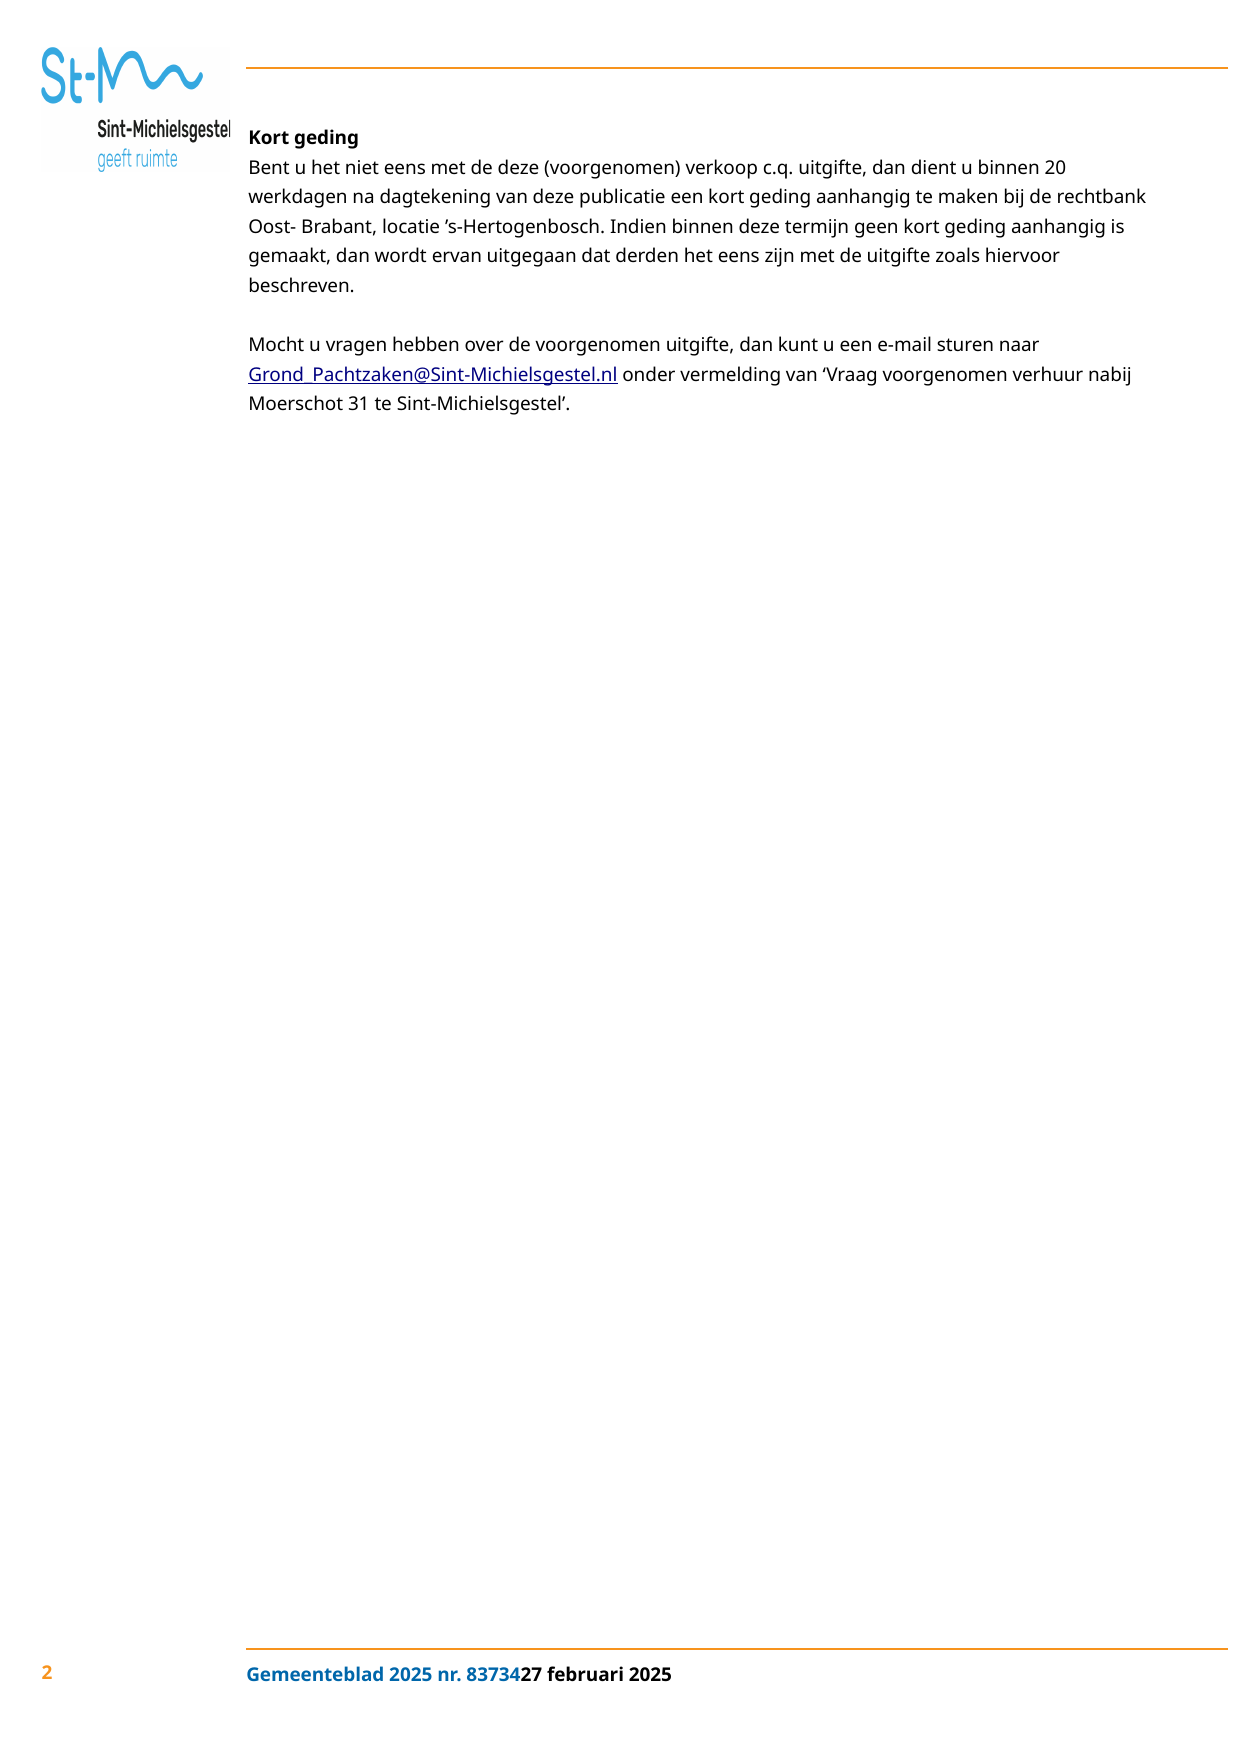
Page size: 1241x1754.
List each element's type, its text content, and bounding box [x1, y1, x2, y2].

picture [41, 47, 231, 172]
text Bent u het niet eens met de deze (voorgenomen) verkoop c.q. uitgifte, dan dient u binnen 20 werkdagen na dagtekening van deze publicatie een kort geding aanhangig te maken bij de rechtbank Oost- Brabant, locatie ’s-Hertogenbosch. Indien binnen deze termijn geen kort geding aanhangig is gemaakt, dan wordt ervan uitgegaan dat derden het eens zijn met de uitgifte zoals hiervoor beschreven. [248, 154, 1152, 298]
text Mocht u vragen hebben over de voorgenomen uitgifte, dan kunt u een e-mail sturen naar Grond_Pachtzaken@Sint-Michielsgestel.nl onder vermelding van ‘Vraag voorgenomen verhuur nabij Moerschot 31 te Sint-Michielsgestel’. [248, 331, 1152, 416]
text Kort geding [248, 124, 1152, 150]
